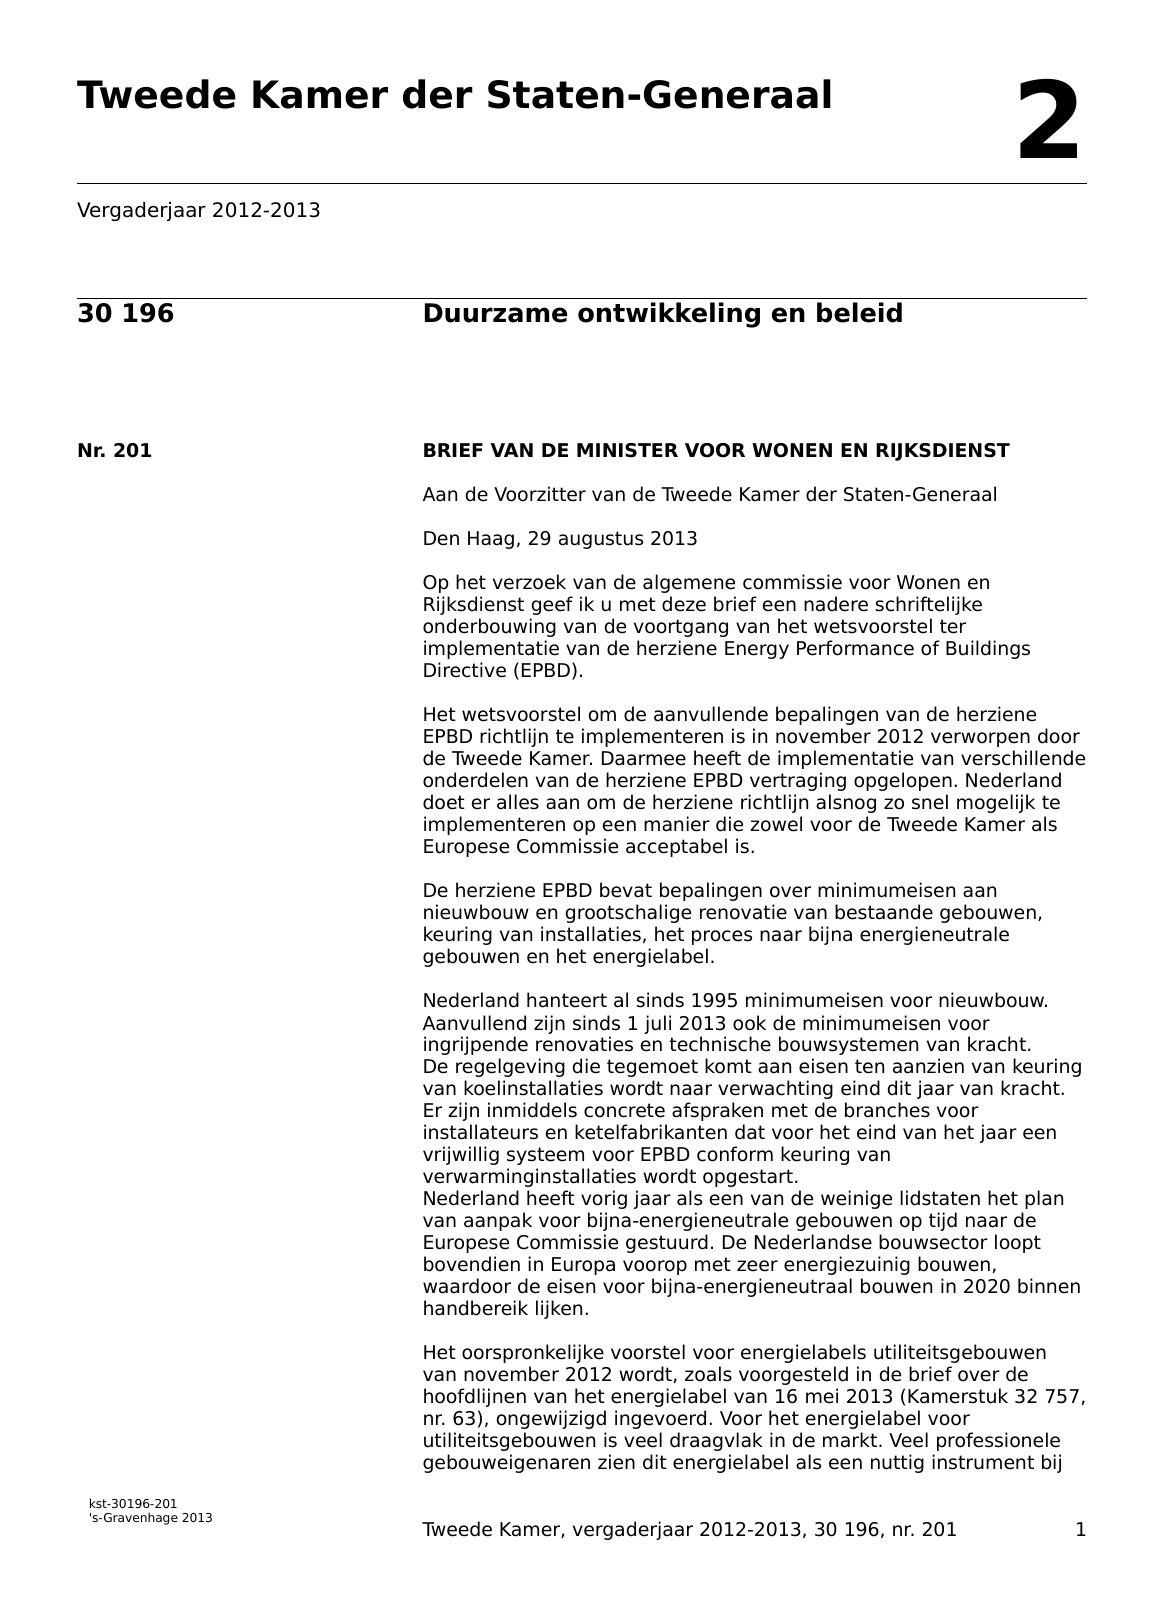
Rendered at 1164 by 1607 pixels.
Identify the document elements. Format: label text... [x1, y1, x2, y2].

text Het oorspronkelijke voorstel voor energielabels utiliteitsgebouwen van november 2012 wordt, zoals voorgesteld in de brief over de hoofdlijnen van het energielabel van 16 mei 2013 (Kamerstuk 32 757, nr. 63), ongewijzigd ingevoerd. Voor het energielabel voor utiliteitsgebouwen is veel draagvlak in de markt. Veel professionele gebouweigenaren zien dit energielabel als een nuttig instrument bij [422, 1342, 1087, 1474]
text kst-30196-201 [88, 1497, 323, 1511]
text Op het verzoek van de algemene commissie voor Wonen en Rijksdienst geef ik u met deze brief een nadere schriftelijke onderbouwing van de voortgang van het wetsvoorstel ter implementatie van de herziene Energy Performance of Buildings Directive (EPBD). [422, 572, 1087, 682]
text De regelgeving die tegemoet komt aan eisen ten aanzien van keuring van koelinstallaties wordt naar verwachting eind dit jaar van kracht. Er zijn inmiddels concrete afspraken met de branches voor installateurs en ketelfabrikanten dat voor het eind van het jaar een vrijwillig systeem voor EPBD conform keuring van verwarminginstallaties wordt opgestart. [422, 1056, 1087, 1188]
table_header 2 [886, 59, 1087, 183]
text Nederland heeft vorig jaar als een van de weinige lidstaten het plan van aanpak voor bijna-energieneutrale gebouwen op tijd naar de Europese Commissie gestuurd. De Nederlandse bouwsector loopt bovendien in Europa voorop met zeer energiezuinig bouwen, waardoor de eisen voor bijna-energieneutraal bouwen in 2020 binnen handbereik lijken. [422, 1188, 1087, 1320]
text 's-Gravenhage 2013 [88, 1511, 323, 1525]
subtitle 30 196 Duurzame ontwikkeling en beleid [77, 299, 1087, 329]
subtitle Nr. 201 BRIEF VAN DE MINISTER VOOR WONEN EN RIJKSDIENST [77, 440, 1087, 462]
text Nederland hanteert al sinds 1995 minimumeisen voor nieuwbouw. Aanvullend zijn sinds 1 juli 2013 ook de minimumeisen voor ingrijpende renovaties en technische bouwsystemen van kracht. [422, 990, 1087, 1056]
text De herziene EPBD bevat bepalingen over minimumeisen aan nieuwbouw en grootschalige renovatie van bestaande gebouwen, keuring van installaties, het proces naar bijna energieneutrale gebouwen en het energielabel. [422, 880, 1087, 968]
text Aan de Voorzitter van de Tweede Kamer der Staten-Generaal [422, 484, 1087, 506]
table_cell Vergaderjaar 2012-2013 [77, 184, 1087, 298]
table_header Tweede Kamer der Staten-Generaal [77, 59, 886, 183]
text Den Haag, 29 augustus 2013 [422, 528, 1087, 550]
text Het wetsvoorstel om de aanvullende bepalingen van de herziene EPBD richtlijn te implementeren is in november 2012 verworpen door de Tweede Kamer. Daarmee heeft de implementatie van verschillende onderdelen van de herziene EPBD vertraging opgelopen. Nederland doet er alles aan om de herziene richtlijn alsnog zo snel mogelijk te implementeren op een manier die zowel voor de Tweede Kamer als Europese Commissie acceptabel is. [422, 704, 1087, 858]
